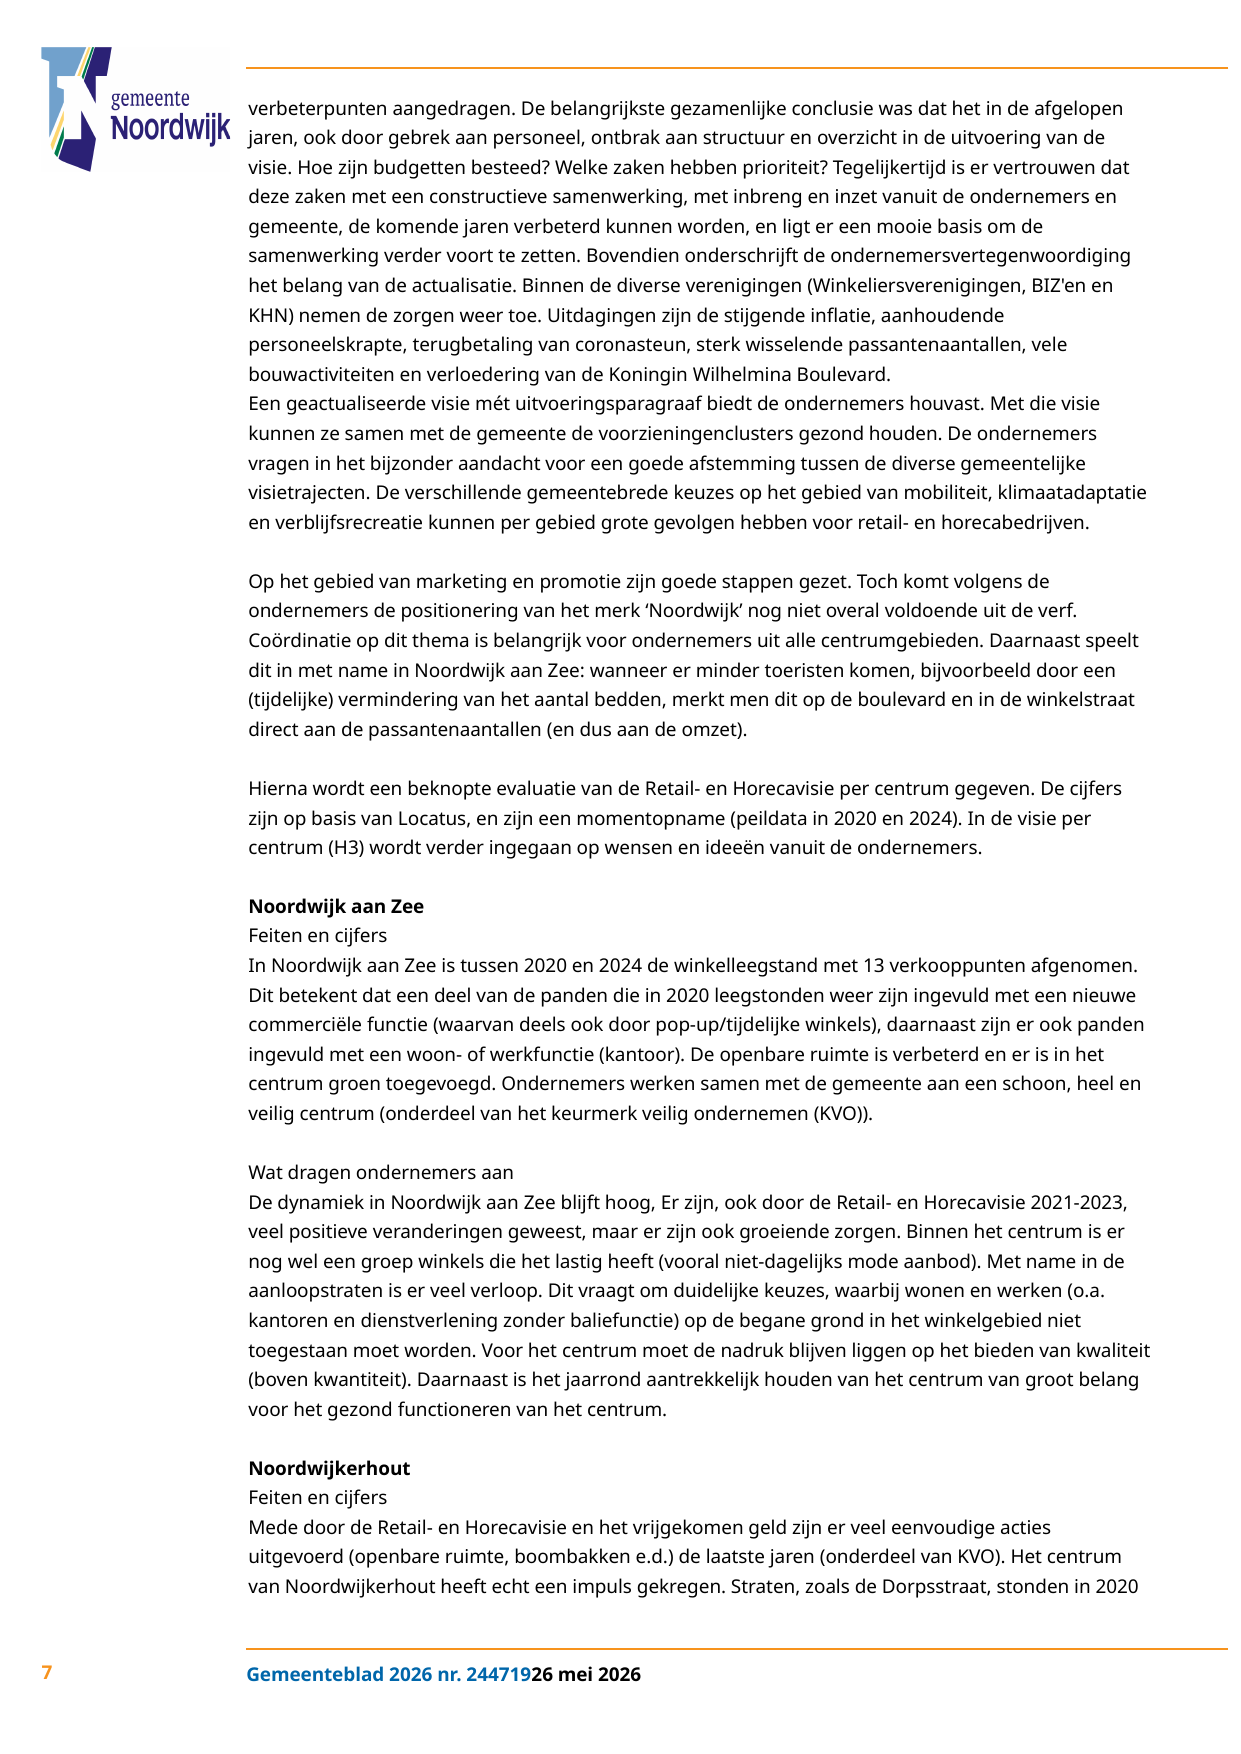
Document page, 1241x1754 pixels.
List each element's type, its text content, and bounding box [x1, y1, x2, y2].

picture [41, 47, 231, 172]
table_header Hierna wordt een beknopte evaluatie van de Retail- en Horecavisie per centrum gegeven. De cijfers zijn op basis van Locatus, en zijn een momentopname (peildata in 2020 en 2024). In de visie per centrum (H3) wordt verder ingegaan op wensen en ideeën vanuit de ondernemers. [248, 775, 1152, 860]
table_header Noordwijk aan Zee Feiten en cijfers In Noordwijk aan Zee is tussen 2020 en 2024 de winkelleegstand met 13 verkooppunten afgenomen. Dit betekent dat een deel van de panden die in 2020 leegstonden weer zijn ingevuld met een nieuwe commerciële functie (waarvan deels ook door pop-up/tijdelijke winkels), daarnaast zijn er ook panden ingevuld met een woon- of werkfunctie (kantoor). De openbare ruimte is verbeterd en er is in het centrum groen toegevoegd. Ondernemers werken samen met de gemeente aan een schoon, heel en veilig centrum (onderdeel van het keurmerk veilig ondernemen (KVO)). Wat dragen ondernemers aan De dynamiek in Noordwijk aan Zee blijft hoog, Er zijn, ook door de Retail- en Horecavisie 2021-2023, veel positieve veranderingen geweest, maar er zijn ook groeiende zorgen. Binnen het centrum is er nog wel een groep winkels die het lastig heeft (vooral niet-dagelijks mode aanbod). Met name in de aanloopstraten is er veel verloop. Dit vraagt om duidelijke keuzes, waarbij wonen en werken (o.a. kantoren en dienstverlening zonder baliefunctie) op de begane grond in het winkelgebied niet toegestaan moet worden. Voor het centrum moet de nadruk blijven liggen op het bieden van kwaliteit (boven kwantiteit). Daarnaast is het jaarrond aantrekkelijk houden van het centrum van groot belang voor het gezond functioneren van het centrum. [248, 893, 1152, 1422]
table_header Noordwijkerhout Feiten en cijfers Mede door de Retail- en Horecavisie en het vrijgekomen geld zijn er veel eenvoudige acties uitgevoerd (openbare ruimte, boombakken e.d.) de laatste jaren (onderdeel van KVO). Het centrum van Noordwijkerhout heeft echt een impuls gekregen. Straten, zoals de Dorpsstraat, stonden in 2020 [248, 1455, 1152, 1599]
text verbeterpunten aangedragen. De belangrijkste gezamenlijke conclusie was dat het in de afgelopen jaren, ook door gebrek aan personeel, ontbrak aan structuur en overzicht in de uitvoering van de visie. Hoe zijn budgetten besteed? Welke zaken hebben prioriteit? Tegelijker­tijd is er vertrouwen dat deze zaken met een constructieve samenwerking, met inbreng en inzet vanuit de ondernemers en gemeente, de komende jaren verbeterd kunnen worden, en ligt er een mooie basis om de samenwerking verder voort te zetten. Bovendien onderschrijft de ondernemersvertegenwoordiging het belang van de actualisatie. Binnen de diverse verenigingen (Winkeliersverenigingen, BIZ'en en KHN) nemen de zorgen weer toe. Uitdagingen zijn de stijgende inflatie, aanhoudende personeelskrapte, terugbetaling van coronasteun, sterk wisselende passantenaantallen, vele bouwactiviteiten en verloedering van de Koningin Wilhelmina Boulevard. [248, 95, 1152, 387]
text Een geactualiseerde visie mét uitvoeringsparagraaf biedt de ondernemers houvast. Met die visie kunnen ze samen met de gemeente de voorzieningenclusters gezond houden. De ondernemers vragen in het bijzonder aandacht voor een goede afstemming tussen de diverse gemeentelijke visietrajecten. De verschillende gemeentebrede keuzes op het gebied van mobiliteit, klimaatadaptatie en verblijfsrecreatie kunnen per gebied grote gevolgen hebben voor retail- en horecabedrijven. [248, 391, 1152, 535]
text Op het gebied van marketing en promotie zijn goede stappen gezet. Toch komt volgens de ondernemers de positionering van het merk ‘Noordwijk’ nog niet overal voldoende uit de verf. Coördinatie op dit thema is belangrijk voor ondernemers uit alle centrumgebieden. Daarnaast speelt dit in met name in Noordwijk aan Zee: wanneer er minder toeristen komen, bijvoorbeeld door een (tijdelijke) vermindering van het aantal bedden, merkt men dit op de boulevard en in de winkelstraat direct aan de passantenaantallen (en dus aan de omzet). [248, 568, 1152, 742]
